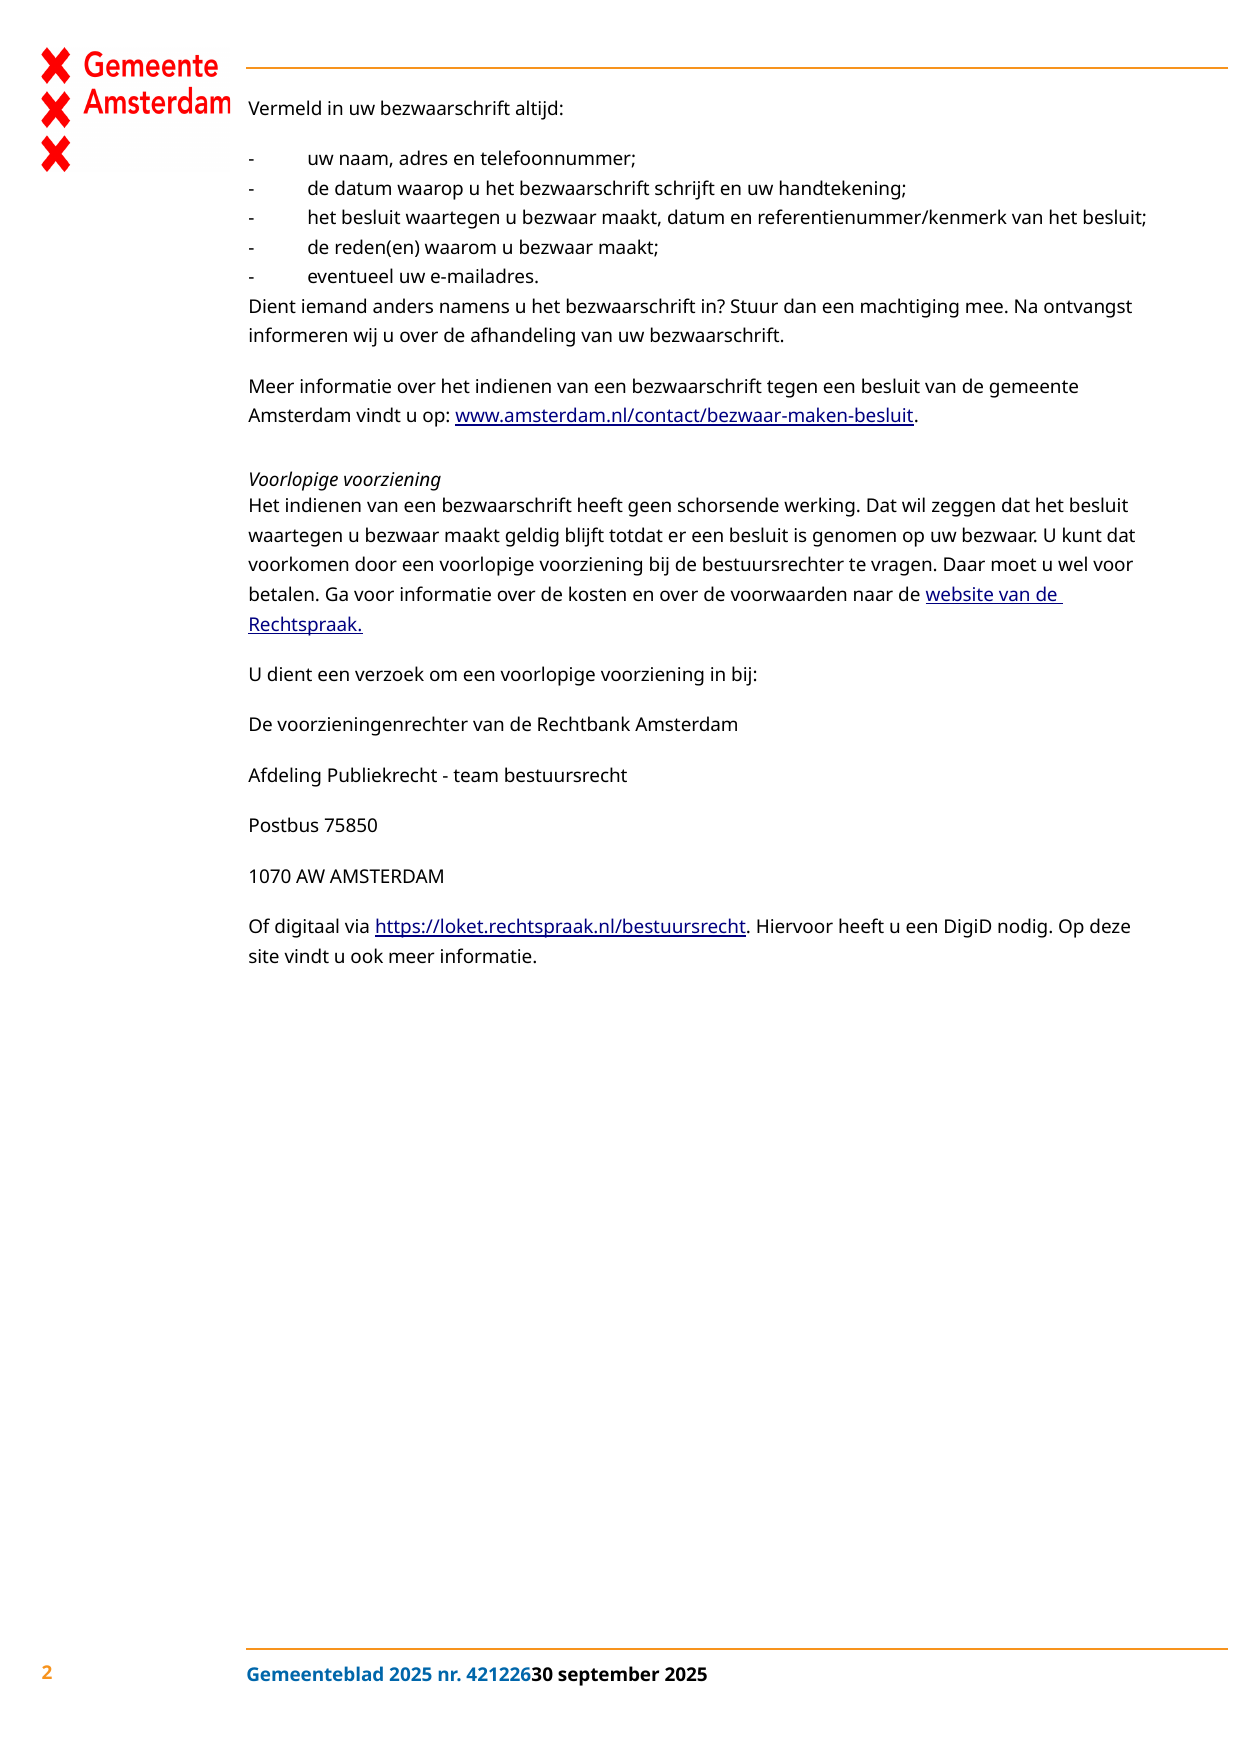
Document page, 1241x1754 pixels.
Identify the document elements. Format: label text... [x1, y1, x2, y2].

text Voorlopige voorziening [248, 467, 1152, 492]
list uw naam, adres en telefoonnummer; [248, 145, 1152, 171]
text Afdeling Publiekrecht - team bestuursrecht [248, 762, 1152, 788]
picture [41, 47, 231, 172]
text U dient een verzoek om een voorlopige voorziening in bij: [248, 661, 1152, 687]
text Of digitaal via https://loket.rechtspraak.nl/bestuursrecht. Hiervoor heeft u een DigiD nodig. Op deze site vindt u ook meer informatie. [248, 913, 1152, 968]
list eventueel uw e-mailadres. [248, 263, 1152, 289]
text Het indienen van een bezwaarschrift heeft geen schorsende werking. Dat wil zeggen dat het besluit waartegen u bezwaar maakt geldig blijft totdat er een besluit is genomen op uw bezwaar. U kunt dat voorkomen door een voorlopige voorziening bij de bestuursrechter te vragen. Daar moet u wel voor betalen. Ga voor informatie over de kosten en over de voorwaarden naar de website van de Rechtspraak. [248, 492, 1152, 636]
list de datum waarop u het bezwaarschrift schrijft en uw handtekening; [248, 175, 1152, 201]
list het besluit waartegen u bezwaar maakt, datum en referentienummer/kenmerk van het besluit; [248, 204, 1152, 230]
text De voorzieningenrechter van de Rechtbank Amsterdam [248, 712, 1152, 737]
text 1070 AW AMSTERDAM [248, 863, 1152, 888]
list de reden(en) waarom u bezwaar maakt; [248, 234, 1152, 260]
text Dient iemand anders namens u het bezwaarschrift in? Stuur dan een machtiging mee. Na ontvangst informeren wij u over de afhandeling van uw bezwaarschrift. [248, 293, 1152, 348]
text Postbus 75850 [248, 812, 1152, 838]
text Meer informatie over het indienen van een bezwaarschrift tegen een besluit van de gemeente Amsterdam vindt u op: www.amsterdam.nl/contact/bezwaar-maken-besluit. [248, 373, 1152, 428]
text Vermeld in uw bezwaarschrift altijd: [248, 95, 1152, 121]
